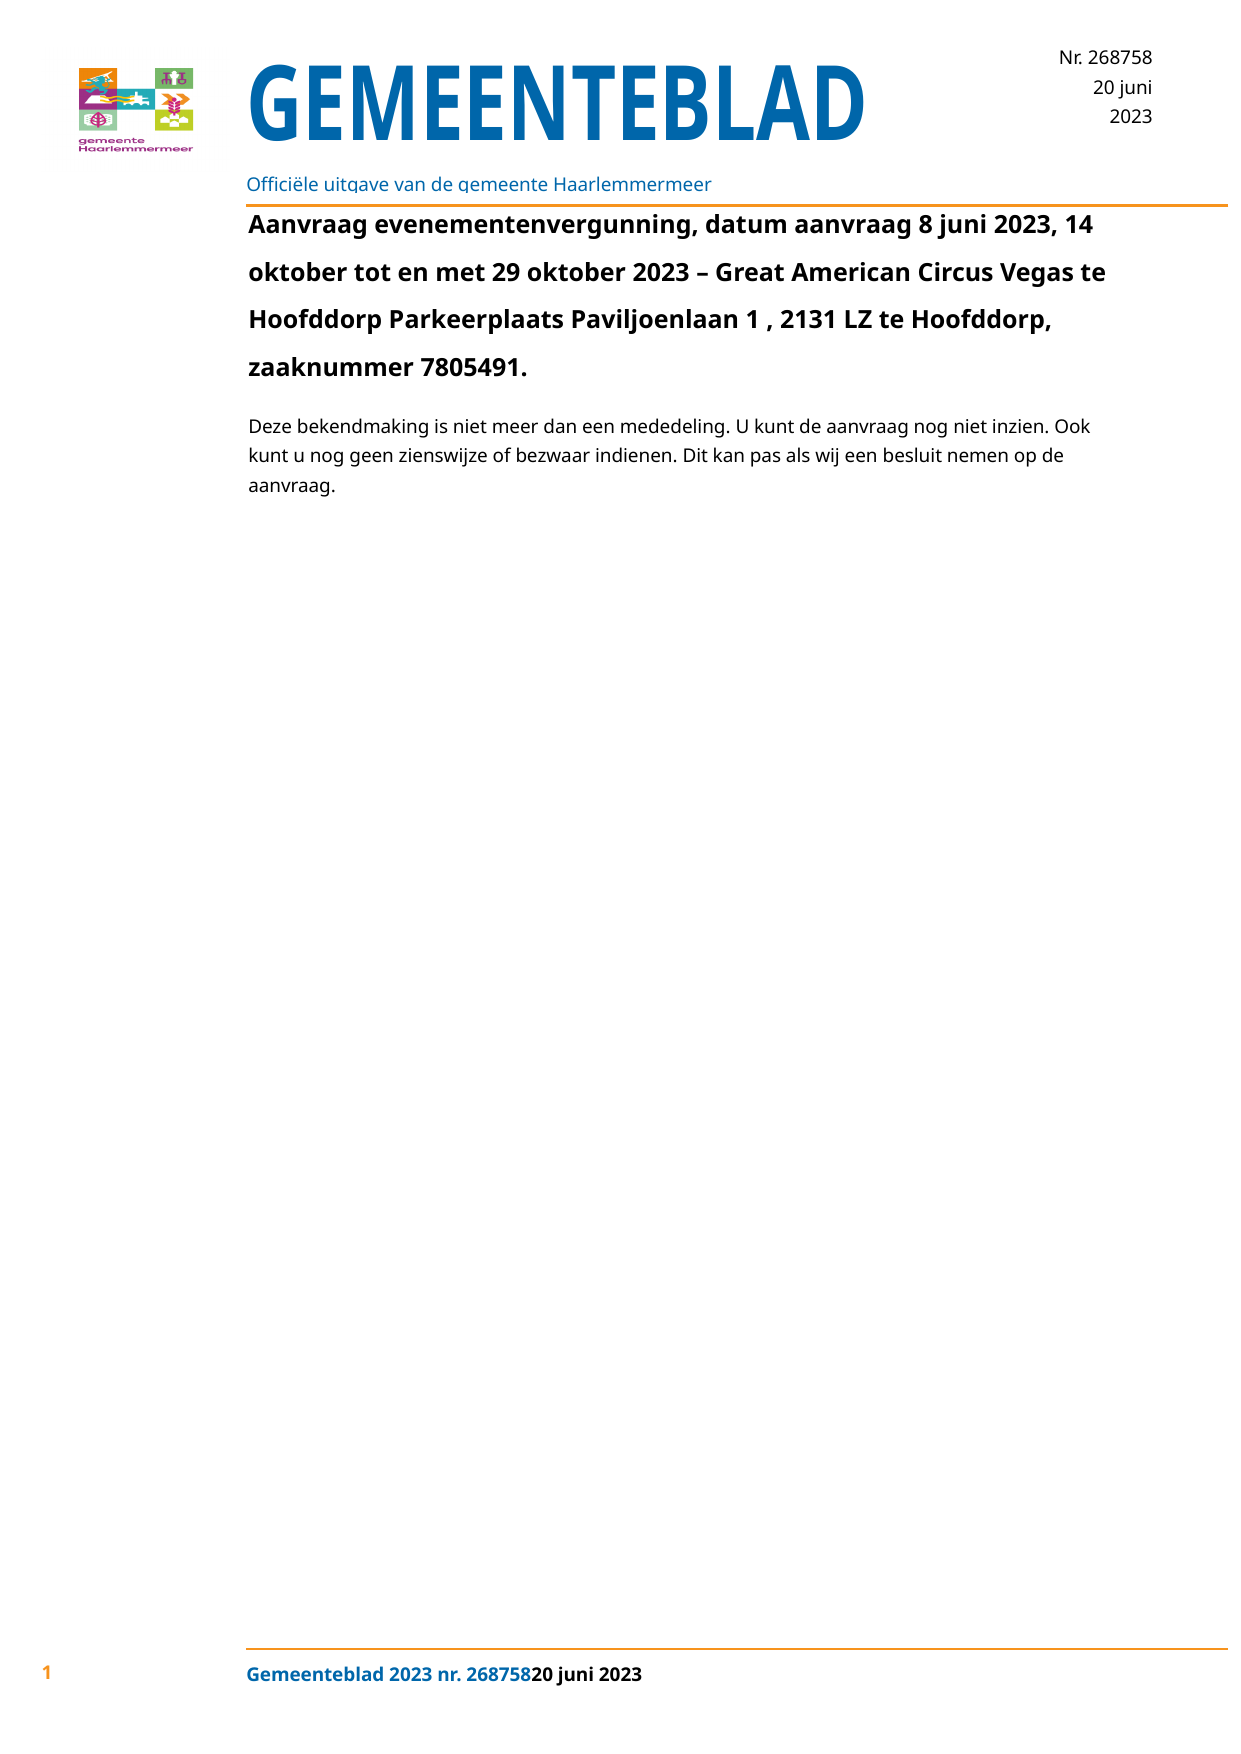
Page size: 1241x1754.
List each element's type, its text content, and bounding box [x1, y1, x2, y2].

text Aanvraag evenementenvergunning, datum aanvraag 8 juni 2023, 14 oktober tot en met 29 oktober 2023 – Great American Circus Vegas te Hoofddorp Parkeerplaats Paviljoenlaan 1 , 2131 LZ te Hoofddorp, zaaknummer 7805491. [248, 207, 1152, 384]
text Deze bekendmaking is niet meer dan een mededeling. U kunt de aanvraag nog niet inzien. Ook kunt u nog geen zienswijze of bezwaar indienen. Dit kan pas als wij een besluit nemen op de aanvraag. [248, 413, 1152, 498]
picture [41, 47, 231, 172]
